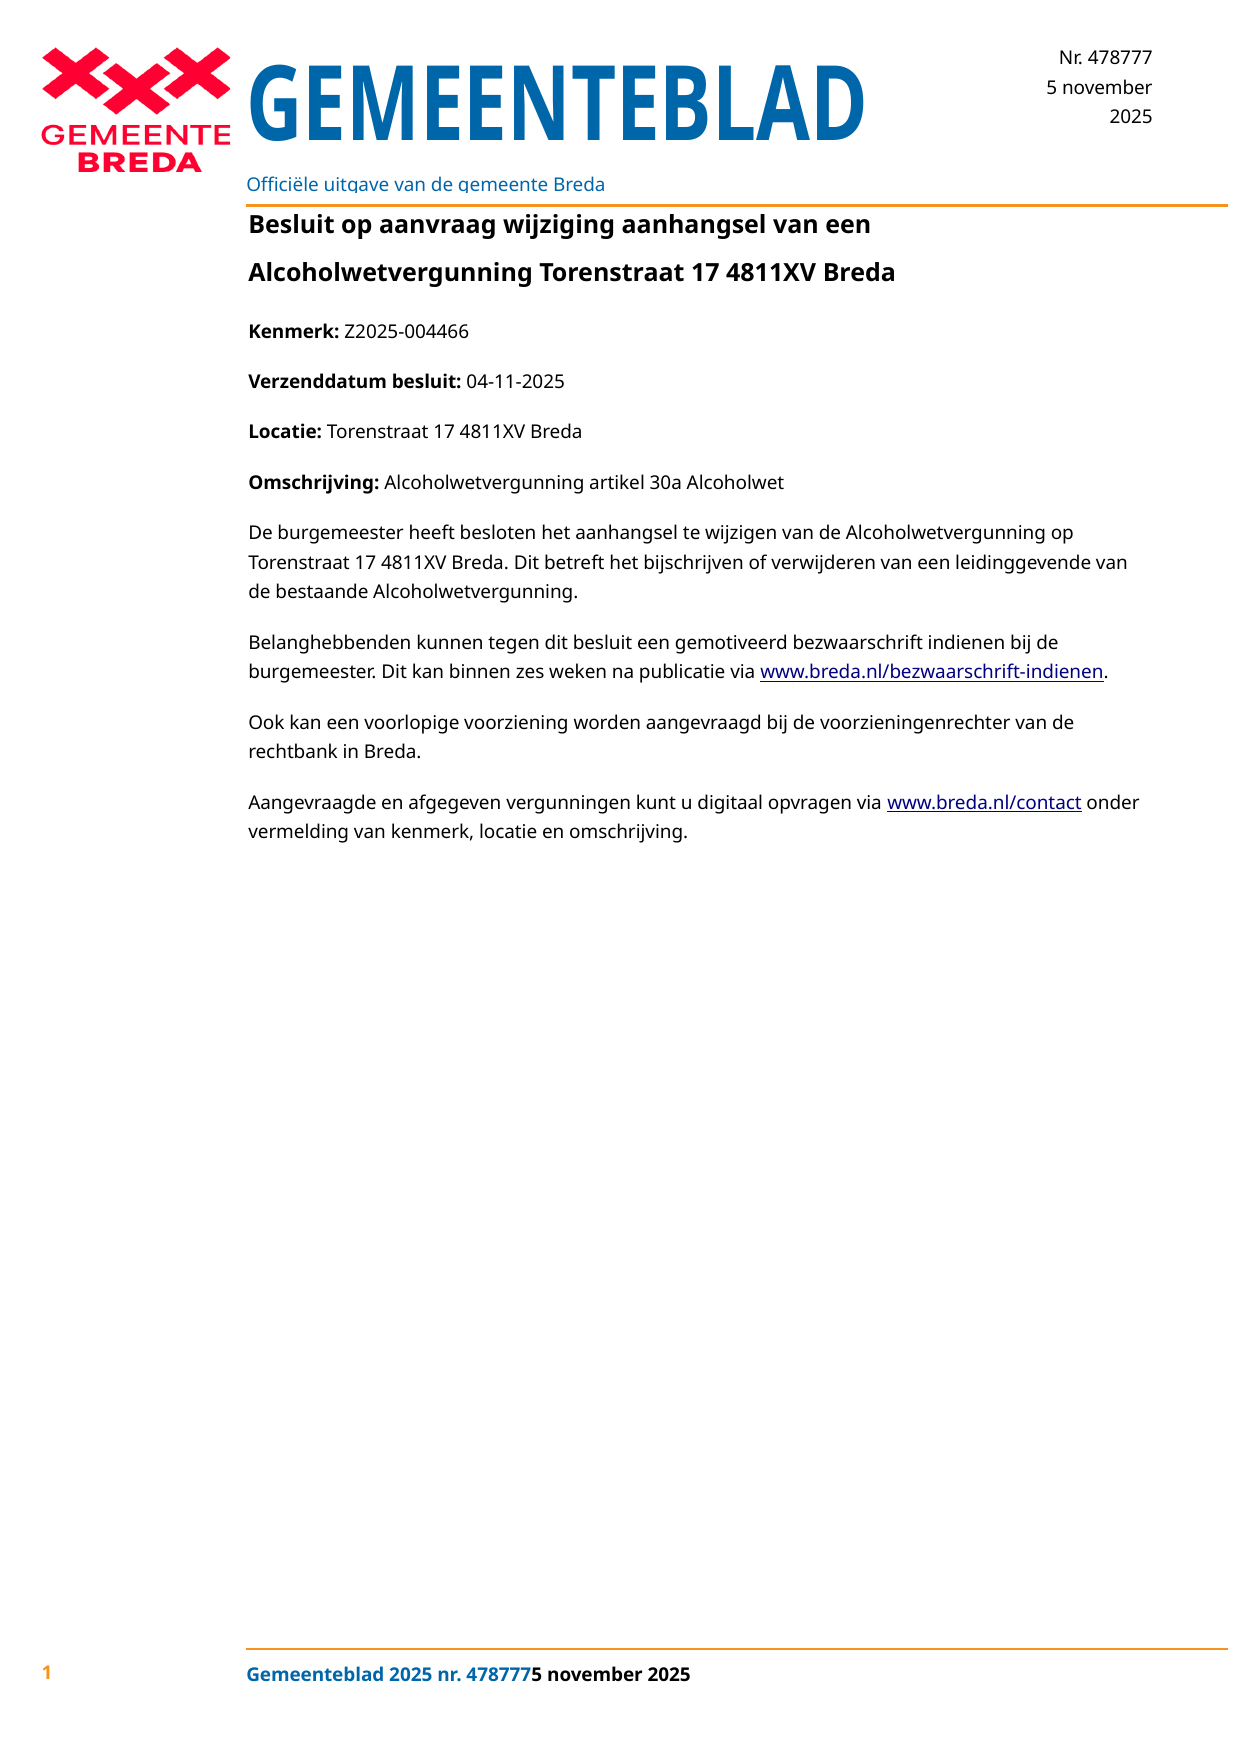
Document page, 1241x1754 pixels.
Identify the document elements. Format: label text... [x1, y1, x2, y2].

picture [41, 47, 231, 172]
text Aangevraagde en afgegeven vergunningen kunt u digitaal opvragen via www.breda.nl/contact onder vermelding van kenmerk, locatie en omschrijving. [248, 789, 1152, 844]
text De burgemeester heeft besloten het aanhangsel te wijzigen van de Alcoholwetvergunning op Torenstraat 17 4811XV Breda. Dit betreft het bijschrijven of verwijderen van een leidinggevende van de bestaande Alcoholwetvergunning. [248, 519, 1152, 604]
text Verzenddatum besluit: 04-11-2025 [248, 368, 1152, 394]
text Ook kan een voorlopige voorziening worden aangevraagd bij de voorzieningenrechter van de rechtbank in Breda. [248, 709, 1152, 764]
text Belanghebbenden kunnen tegen dit besluit een gemotiveerd bezwaarschrift indienen bij de burgemeester. Dit kan binnen zes weken na publicatie via www.breda.nl/bezwaarschrift-indienen. [248, 629, 1152, 684]
text Kenmerk: Z2025-004466 [248, 318, 1152, 344]
text Besluit op aanvraag wijziging aanhangsel van een Alcoholwetvergunning Torenstraat 17 4811XV Breda [248, 207, 1152, 288]
text Omschrijving: Alcoholwetvergunning artikel 30a Alcoholwet [248, 469, 1152, 495]
text Locatie: Torenstraat 17 4811XV Breda [248, 419, 1152, 444]
